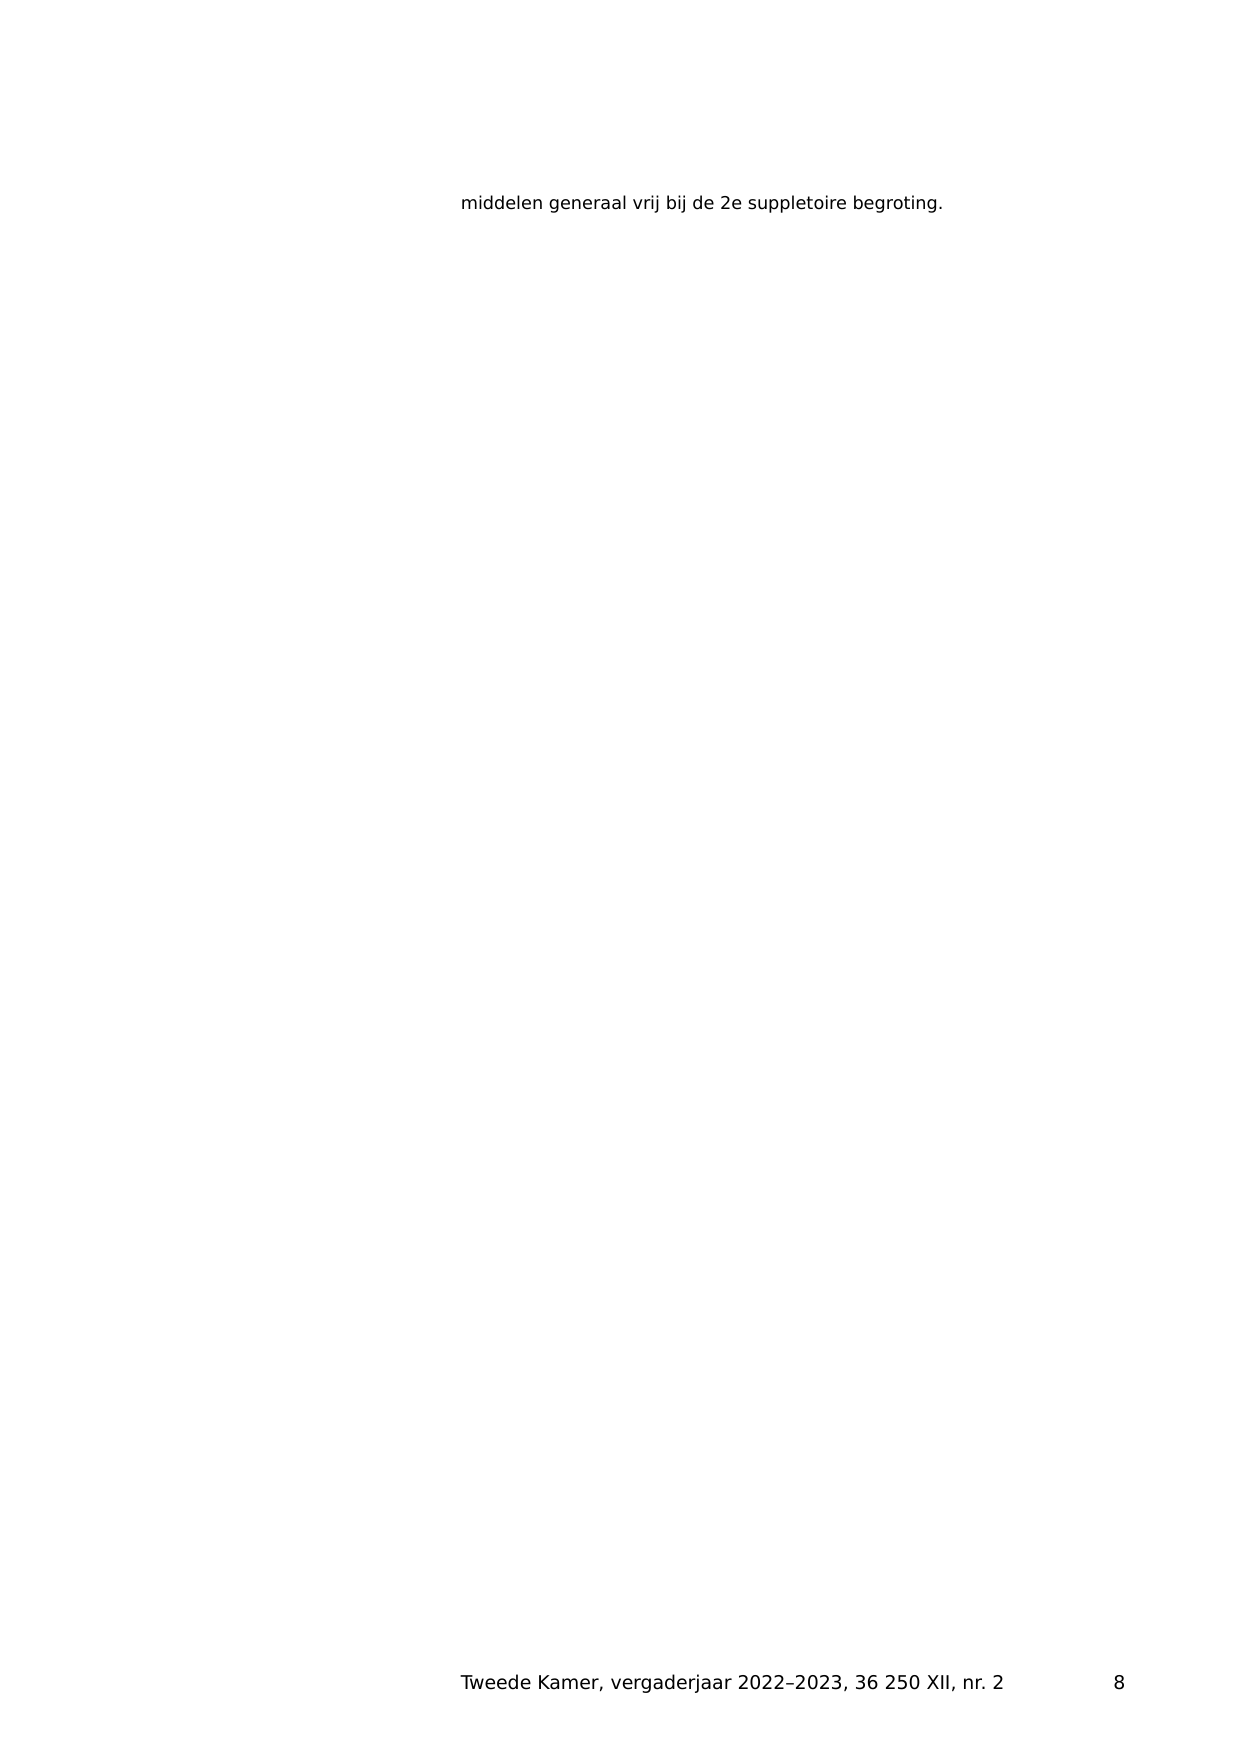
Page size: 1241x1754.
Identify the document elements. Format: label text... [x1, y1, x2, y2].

text middelen generaal vrij bij de 2e suppletoire begroting. [461, 191, 1125, 214]
